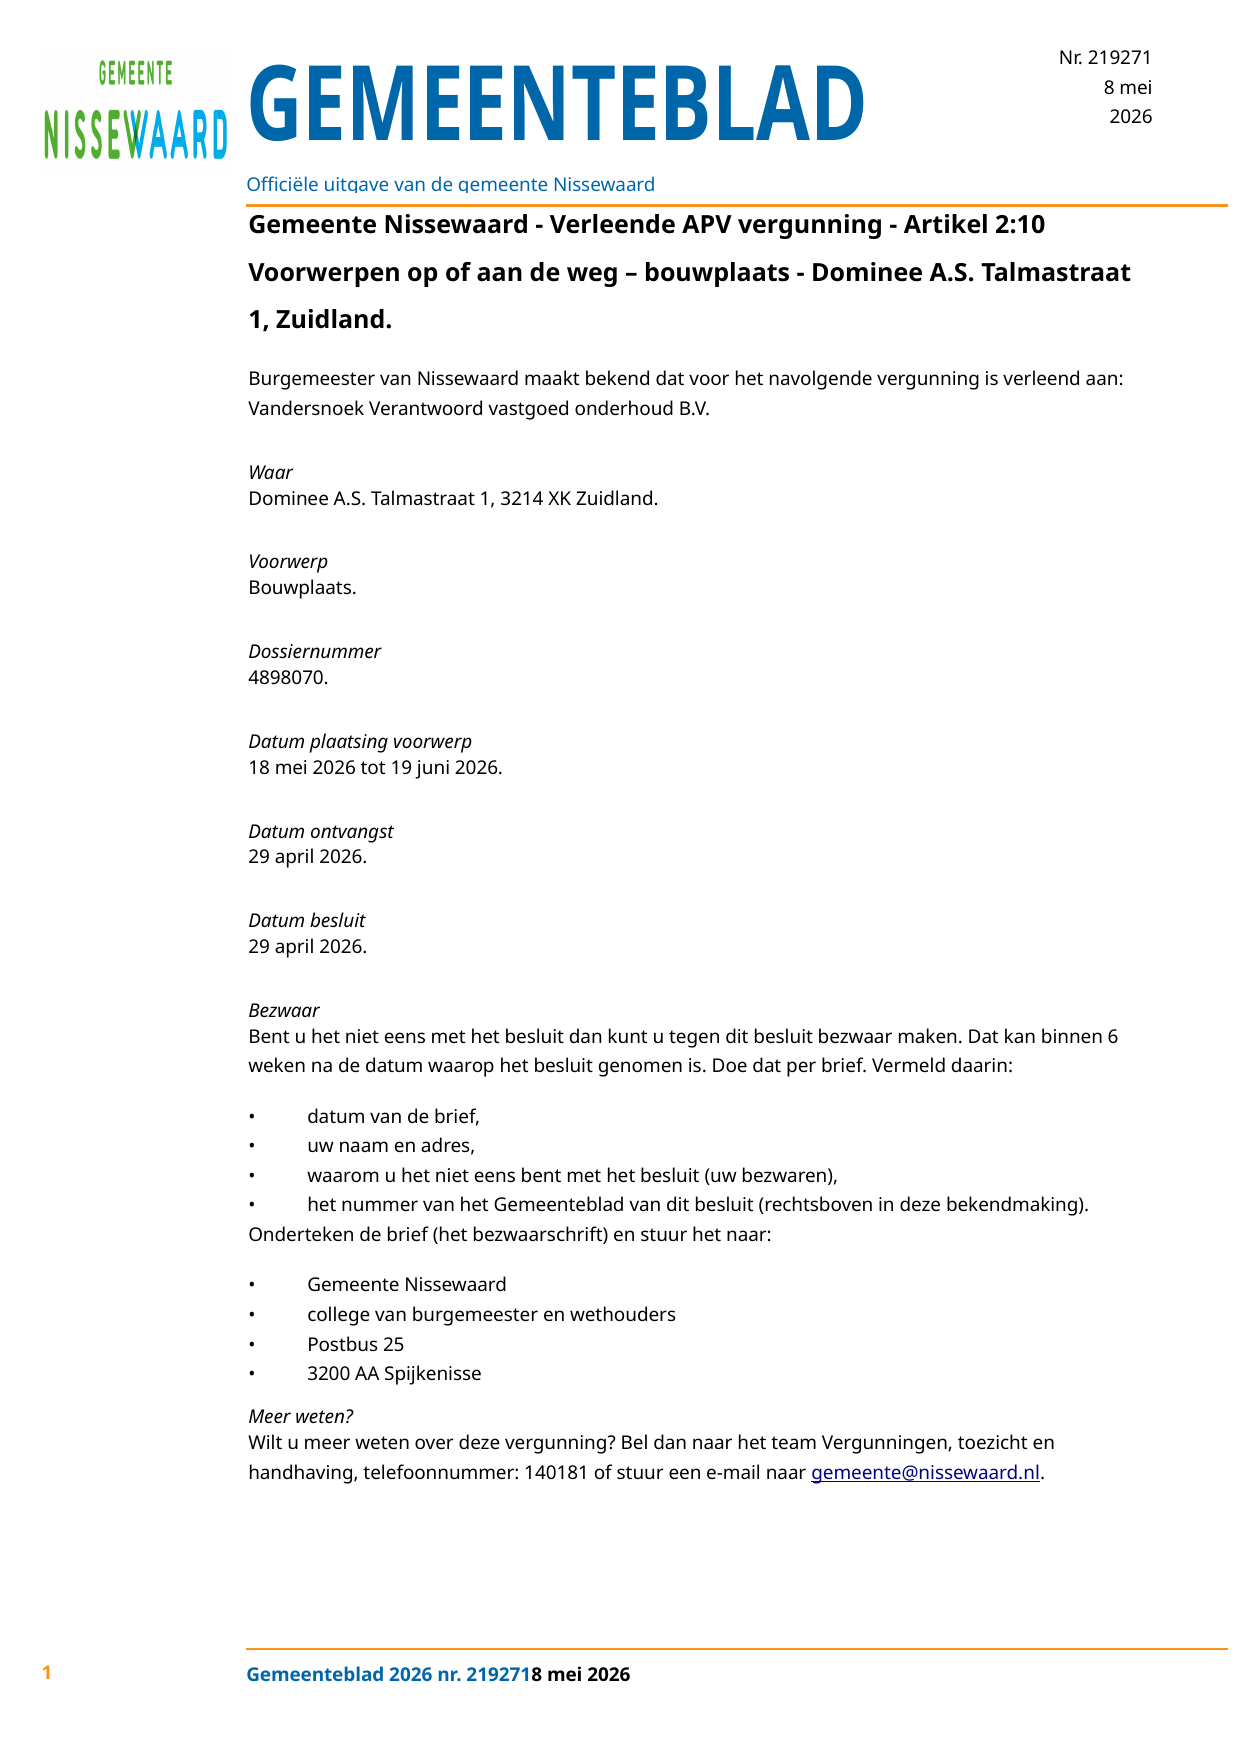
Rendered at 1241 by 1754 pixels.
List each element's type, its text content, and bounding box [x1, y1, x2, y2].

text Bouwplaats. [248, 574, 1152, 600]
text 4898070. [248, 664, 1152, 690]
text Bezwaar [248, 997, 1152, 1023]
list het nummer van het Gemeenteblad van dit besluit (rechtsboven in deze bekendmaking). [248, 1192, 1152, 1217]
list college van burgemeester en wethouders [248, 1301, 1152, 1327]
text Voorwerp [248, 549, 1152, 574]
text 18 mei 2026 tot 19 juni 2026. [248, 754, 1152, 779]
text Gemeente Nissewaard - Verleende APV vergunning - Artikel 2:10 Voorwerpen op of aan de weg – bouwplaats - Dominee A.S. Talmastraat 1, Zuidland. [248, 207, 1152, 336]
text Dominee A.S. Talmastraat 1, 3214 XK Zuidland. [248, 485, 1152, 511]
text Meer weten? [248, 1403, 1152, 1429]
text 29 april 2026. [248, 933, 1152, 959]
text Bent u het niet eens met het besluit dan kunt u tegen dit besluit bezwaar maken. Dat kan binnen 6 weken na de datum waarop het besluit genomen is. Doe dat per brief. Vermeld daarin: [248, 1023, 1152, 1078]
text Datum besluit [248, 907, 1152, 933]
list 3200 AA Spijkenisse [248, 1360, 1152, 1386]
list uw naam en adres, [248, 1132, 1152, 1158]
text Datum plaatsing voorwerp [248, 728, 1152, 754]
picture [41, 47, 231, 172]
list Postbus 25 [248, 1331, 1152, 1357]
text Dossiernummer [248, 638, 1152, 664]
list Gemeente Nissewaard [248, 1272, 1152, 1297]
text 29 april 2026. [248, 843, 1152, 869]
list waarom u het niet eens bent met het besluit (uw bezwaren), [248, 1162, 1152, 1188]
text Onderteken de brief (het bezwaarschrift) en stuur het naar: [248, 1221, 1152, 1247]
text Datum ontvangst [248, 818, 1152, 843]
text Wilt u meer weten over deze vergunning? Bel dan naar het team Vergunningen, toezicht en handhaving, telefoonnummer: 140181 of stuur een e-mail naar gemeente@nissewaard.nl. [248, 1429, 1152, 1484]
text Burgemeester van Nissewaard maakt bekend dat voor het navolgende vergunning is verleend aan: Vandersnoek Verantwoord vastgoed onderhoud B.V. [248, 366, 1152, 421]
list datum van de brief, [248, 1103, 1152, 1129]
text Waar [248, 459, 1152, 485]
